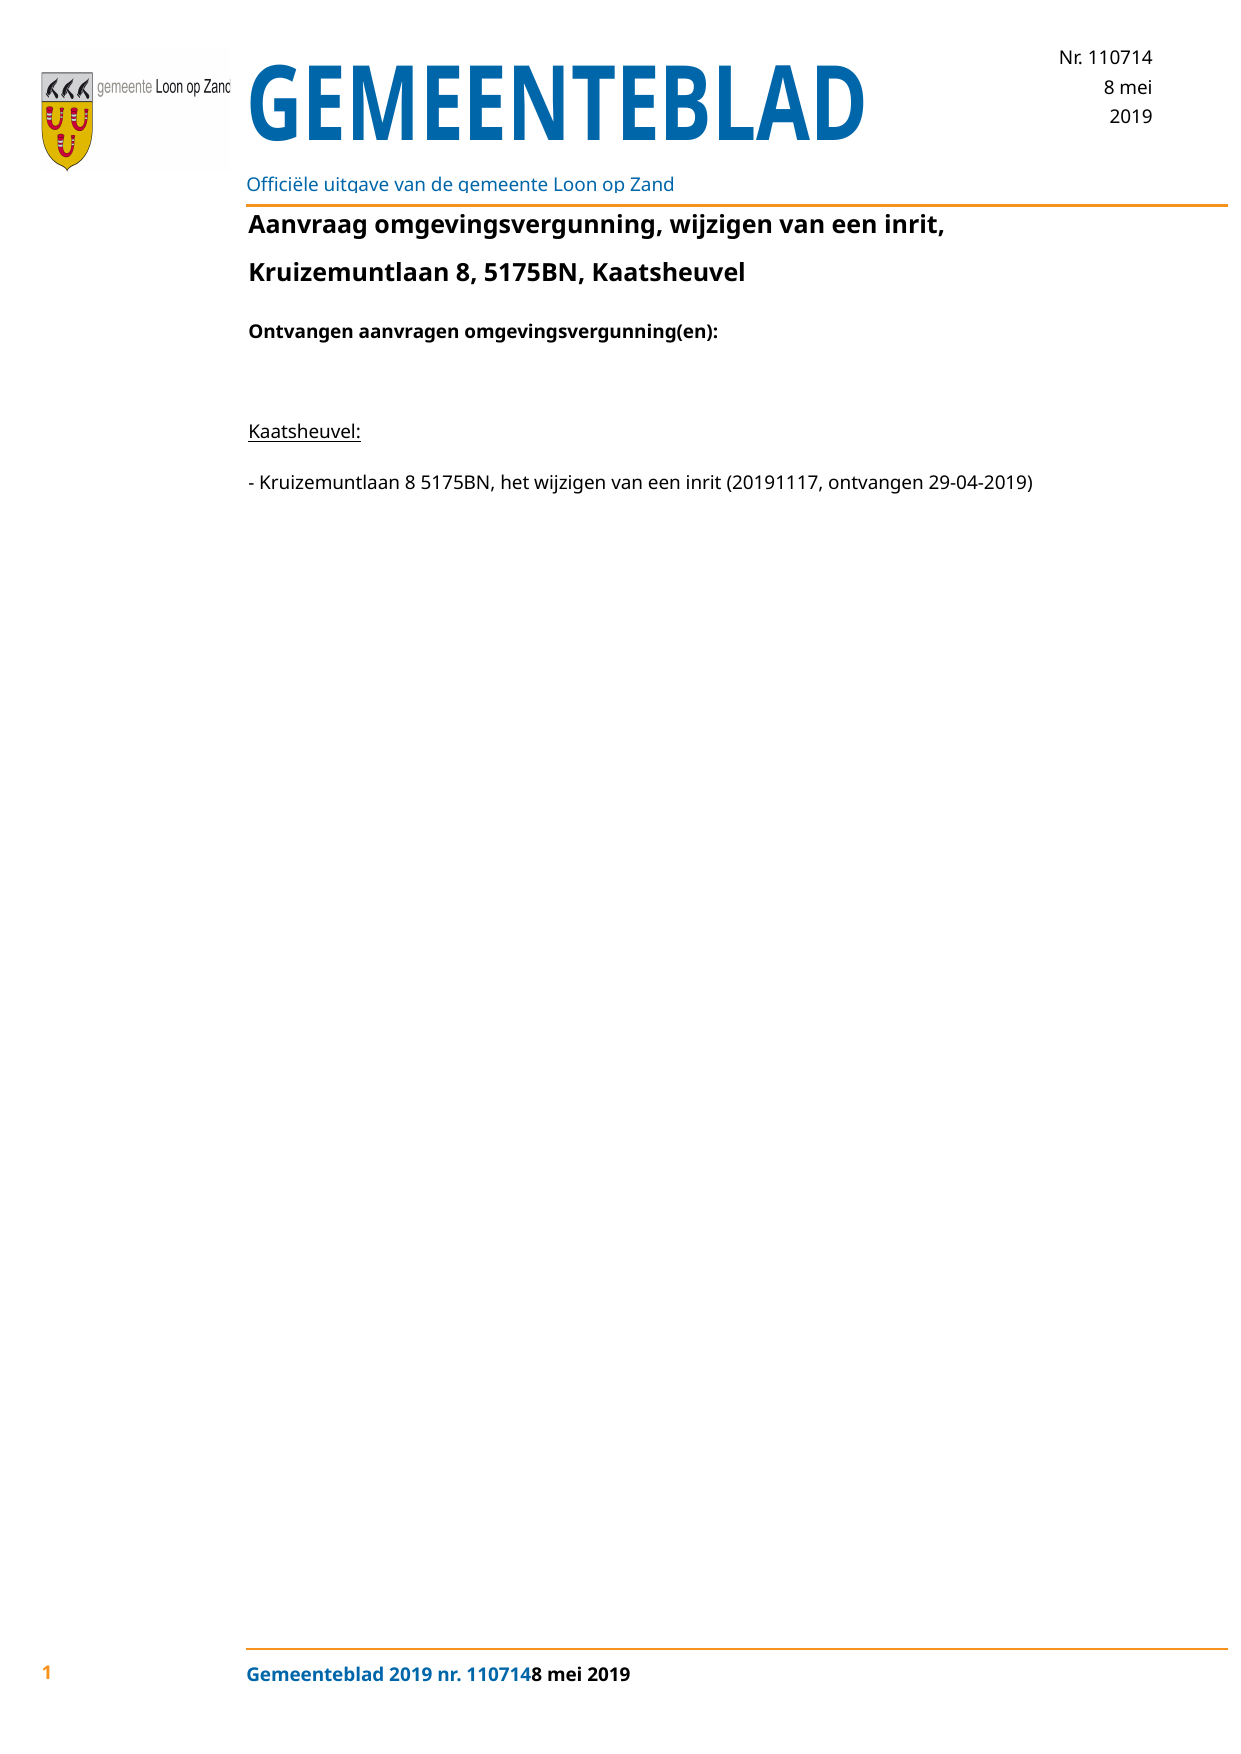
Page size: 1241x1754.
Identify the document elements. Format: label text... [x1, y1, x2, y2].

text Ontvangen aanvragen omgevingsvergunning(en): [248, 318, 1152, 344]
text - Kruizemuntlaan 8 5175BN, het wijzigen van een inrit (20191117, ontvangen 29-04-2019) [248, 469, 1152, 495]
picture [41, 47, 231, 172]
text Aanvraag omgevingsvergunning, wijzigen van een inrit, Kruizemuntlaan 8, 5175BN, Kaatsheuvel [248, 207, 1152, 288]
text Kaatsheuvel: [248, 419, 1152, 444]
